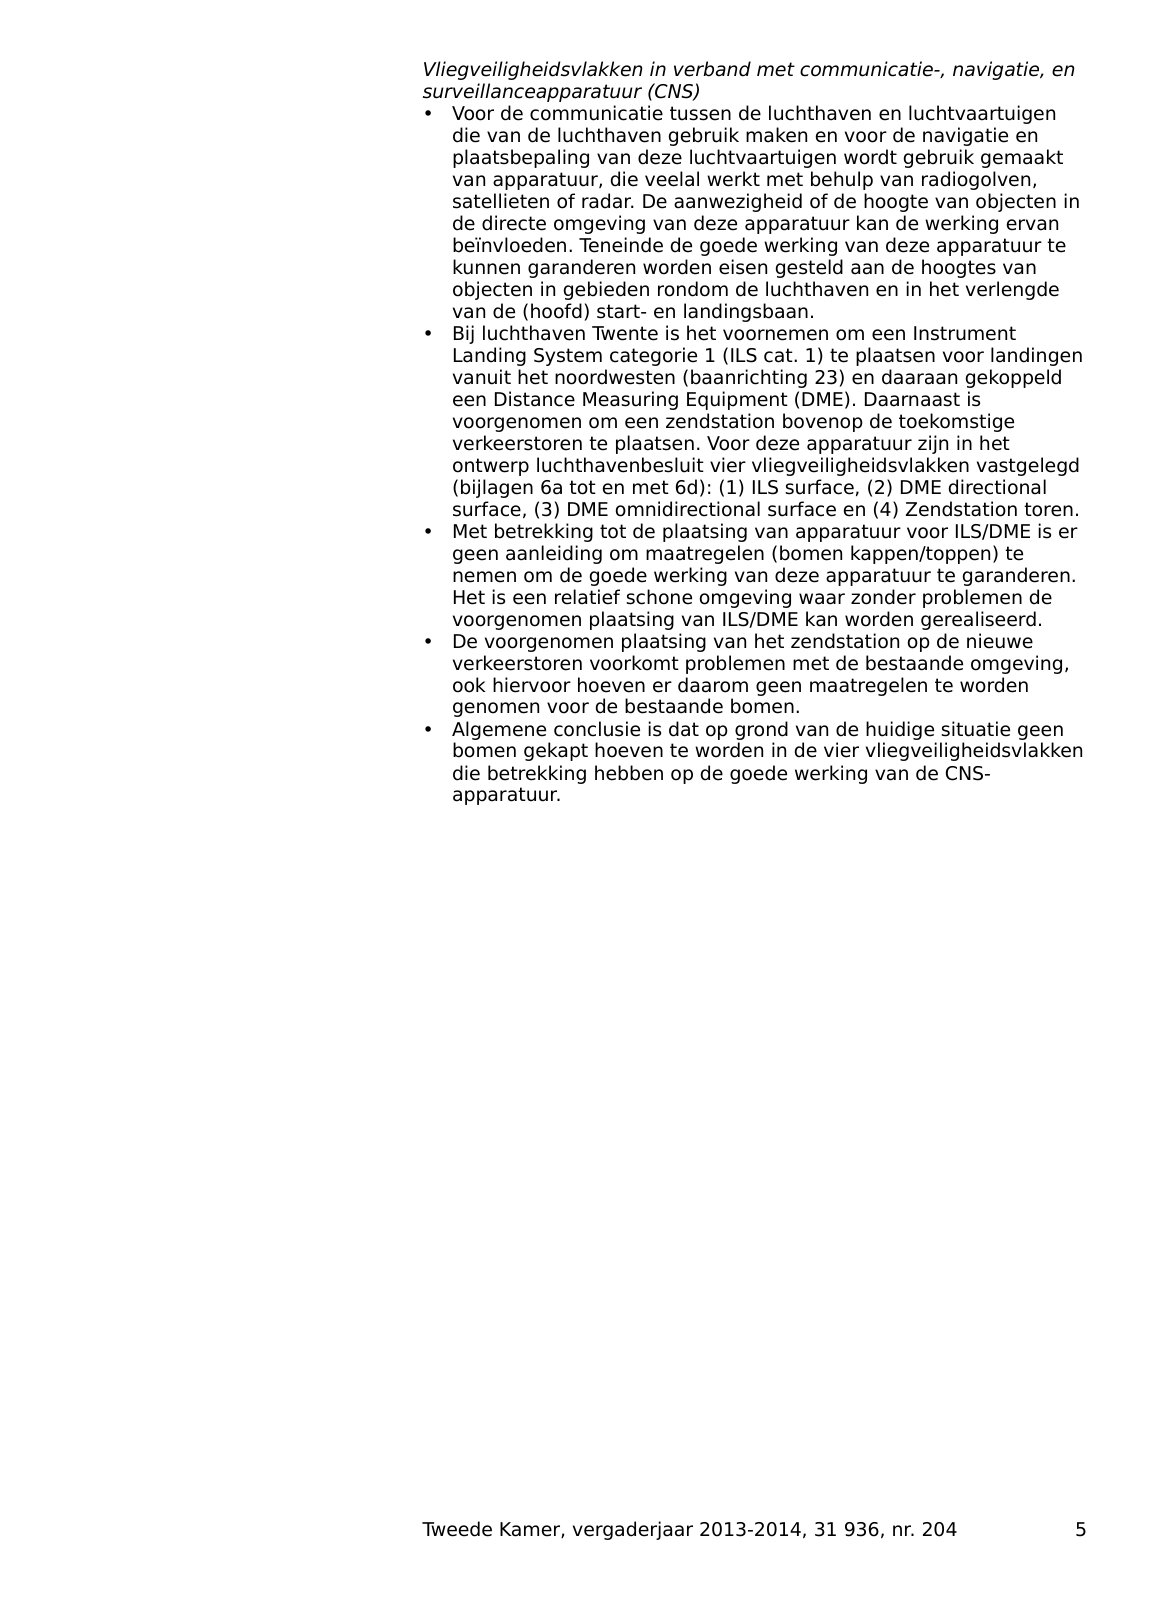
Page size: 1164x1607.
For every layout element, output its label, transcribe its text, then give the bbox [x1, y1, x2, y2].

text • Voor de communicatie tussen de luchthaven en luchtvaartuigen die van de luchthaven gebruik maken en voor de navigatie en plaatsbepaling van deze luchtvaartuigen wordt gebruik gemaakt van apparatuur, die veelal werkt met behulp van radiogolven, satellieten of radar. De aanwezigheid of de hoogte van objecten in de directe omgeving van deze apparatuur kan de werking ervan beïnvloeden. Teneinde de goede werking van deze apparatuur te kunnen garanderen worden eisen gesteld aan de hoogtes van objecten in gebieden rondom de luchthaven en in het verlengde van de (hoofd) start- en landingsbaan. [422, 103, 1087, 323]
text • Met betrekking tot de plaatsing van apparatuur voor ILS/DME is er geen aanleiding om maatregelen (bomen kappen/toppen) te nemen om de goede werking van deze apparatuur te garanderen. Het is een relatief schone omgeving waar zonder problemen de voorgenomen plaatsing van ILS/DME kan worden gerealiseerd. [422, 521, 1087, 631]
subtitle Vliegveiligheidsvlakken in verband met communicatie-, navigatie, en surveillanceapparatuur (CNS) [422, 59, 1087, 103]
text • Bij luchthaven Twente is het voornemen om een Instrument Landing System categorie 1 (ILS cat. 1) te plaatsen voor landingen vanuit het noordwesten (baanrichting 23) en daaraan gekoppeld een Distance Measuring Equipment (DME). Daarnaast is voorgenomen om een zendstation bovenop de toekomstige verkeerstoren te plaatsen. Voor deze apparatuur zijn in het ontwerp luchthavenbesluit vier vliegveiligheidsvlakken vastgelegd (bijlagen 6a tot en met 6d): (1) ILS surface, (2) DME directional surface, (3) DME omnidirectional surface en (4) Zendstation toren. [422, 323, 1087, 521]
text • Algemene conclusie is dat op grond van de huidige situatie geen bomen gekapt hoeven te worden in de vier vliegveiligheidsvlakken die betrekking hebben op de goede werking van de CNS-apparatuur. [422, 718, 1087, 806]
text • De voorgenomen plaatsing van het zendstation op de nieuwe verkeerstoren voorkomt problemen met de bestaande omgeving, ook hiervoor hoeven er daarom geen maatregelen te worden genomen voor de bestaande bomen. [422, 631, 1087, 718]
